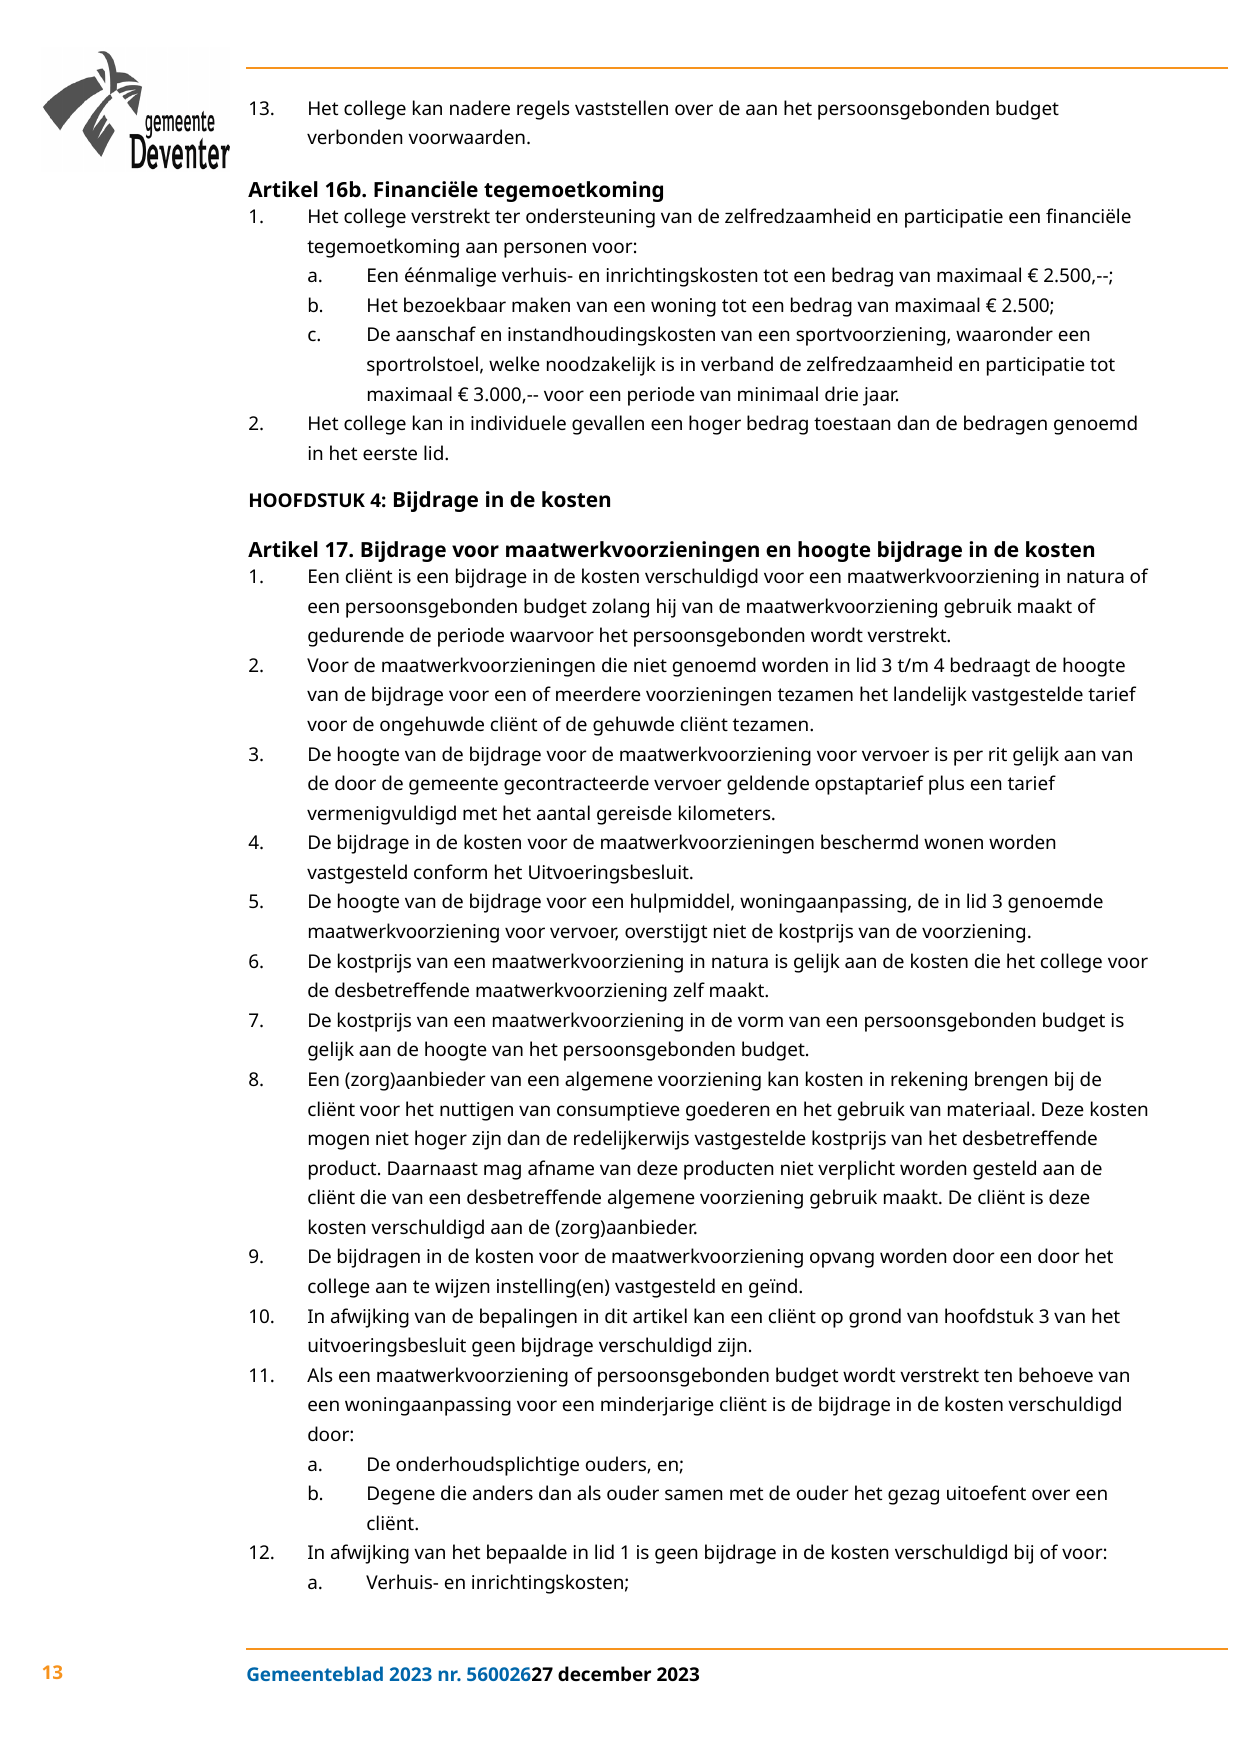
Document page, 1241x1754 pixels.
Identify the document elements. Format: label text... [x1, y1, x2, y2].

text Artikel 16b. Financiële tegemoetkoming [248, 175, 1152, 203]
list Het bezoekbaar maken van een woning tot een bedrag van maximaal € 2.500; [307, 292, 1152, 318]
list De bijdrage in de kosten voor de maatwerkvoorzieningen beschermd wonen worden vastgesteld conform het Uitvoeringsbesluit. [248, 829, 1152, 885]
list De aanschaf en instandhoudingskosten van een sportvoorziening, waaronder een sportrolstoel, welke noodzakelijk is in verband de zelfredzaamheid en participatie tot maximaal € 3.000,-- voor een periode van minimaal drie jaar. [307, 322, 1152, 406]
list Als een maatwerkvoorziening of persoonsgebonden budget wordt verstrekt ten behoeve van een woningaanpassing voor een minderjarige cliënt is de bijdrage in de kosten verschuldigd door: [248, 1362, 1152, 1447]
list Een cliënt is een bijdrage in de kosten verschuldigd voor een maatwerkvoorziening in natura of een persoonsgebonden budget zolang hij van de maatwerkvoorziening gebruik maakt of gedurende de periode waarvoor het persoonsgebonden wordt verstrekt. [248, 563, 1152, 648]
list Voor de maatwerkvoorzieningen die niet genoemd worden in lid 3 t/m 4 bedraagt de hoogte van de bijdrage voor een of meerdere voorzieningen tezamen het landelijk vastgestelde tarief voor de ongehuwde cliënt of de gehuwde cliënt tezamen. [248, 652, 1152, 737]
text HOOFDSTUK 4: Bijdrage in de kosten [248, 486, 1152, 514]
list Het college kan in individuele gevallen een hoger bedrag toestaan dan de bedragen genoemd in het eerste lid. [248, 410, 1152, 466]
list Het college verstrekt ter ondersteuning van de zelfredzaamheid en participatie een financiële tegemoetkoming aan personen voor: [248, 203, 1152, 258]
picture [41, 47, 231, 172]
list Het college kan nadere regels vaststellen over de aan het persoonsgebonden budget verbonden voorwaarden. [248, 95, 1152, 150]
list De hoogte van de bijdrage voor een hulpmiddel, woningaanpassing, de in lid 3 genoemde maatwerkvoorziening voor vervoer, overstijgt niet de kostprijs van de voorziening. [248, 889, 1152, 944]
text Artikel 17. Bijdrage voor maatwerkvoorzieningen en hoogte bijdrage in de kosten [248, 535, 1152, 563]
list De kostprijs van een maatwerkvoorziening in natura is gelijk aan de kosten die het college voor de desbetreffende maatwerkvoorziening zelf maakt. [248, 948, 1152, 1003]
list Een éénmalige verhuis- en inrichtingskosten tot een bedrag van maximaal € 2.500,--; [307, 262, 1152, 288]
list De onderhoudsplichtige ouders, en; [307, 1451, 1152, 1476]
list In afwijking van het bepaalde in lid 1 is geen bijdrage in de kosten verschuldigd bij of voor: [248, 1539, 1152, 1565]
list Verhuis- en inrichtingskosten; [307, 1569, 1152, 1595]
list Degene die anders dan als ouder samen met de ouder het gezag uitoefent over een cliënt. [307, 1480, 1152, 1536]
list Een (zorg)aanbieder van een algemene voorziening kan kosten in rekening brengen bij de cliënt voor het nuttigen van consumptieve goederen en het gebruik van materiaal. Deze kosten mogen niet hoger zijn dan de redelijkerwijs vastgestelde kostprijs van het desbetreffende product. Daarnaast mag afname van deze producten niet verplicht worden gesteld aan de cliënt die van een desbetreffende algemene voorziening gebruik maakt. De cliënt is deze kosten verschuldigd aan de (zorg)aanbieder. [248, 1066, 1152, 1240]
list De kostprijs van een maatwerkvoorziening in de vorm van een persoonsgebonden budget is gelijk aan de hoogte van het persoonsgebonden budget. [248, 1007, 1152, 1062]
list De bijdragen in de kosten voor de maatwerkvoorziening opvang worden door een door het college aan te wijzen instelling(en) vastgesteld en geïnd. [248, 1244, 1152, 1299]
list De hoogte van de bijdrage voor de maatwerkvoorziening voor vervoer is per rit gelijk aan van de door de gemeente gecontracteerde vervoer geldende opstaptarief plus een tarief vermenigvuldigd met het aantal gereisde kilometers. [248, 741, 1152, 826]
list In afwijking van de bepalingen in dit artikel kan een cliënt op grond van hoofdstuk 3 van het uitvoeringsbesluit geen bijdrage verschuldigd zijn. [248, 1303, 1152, 1358]
